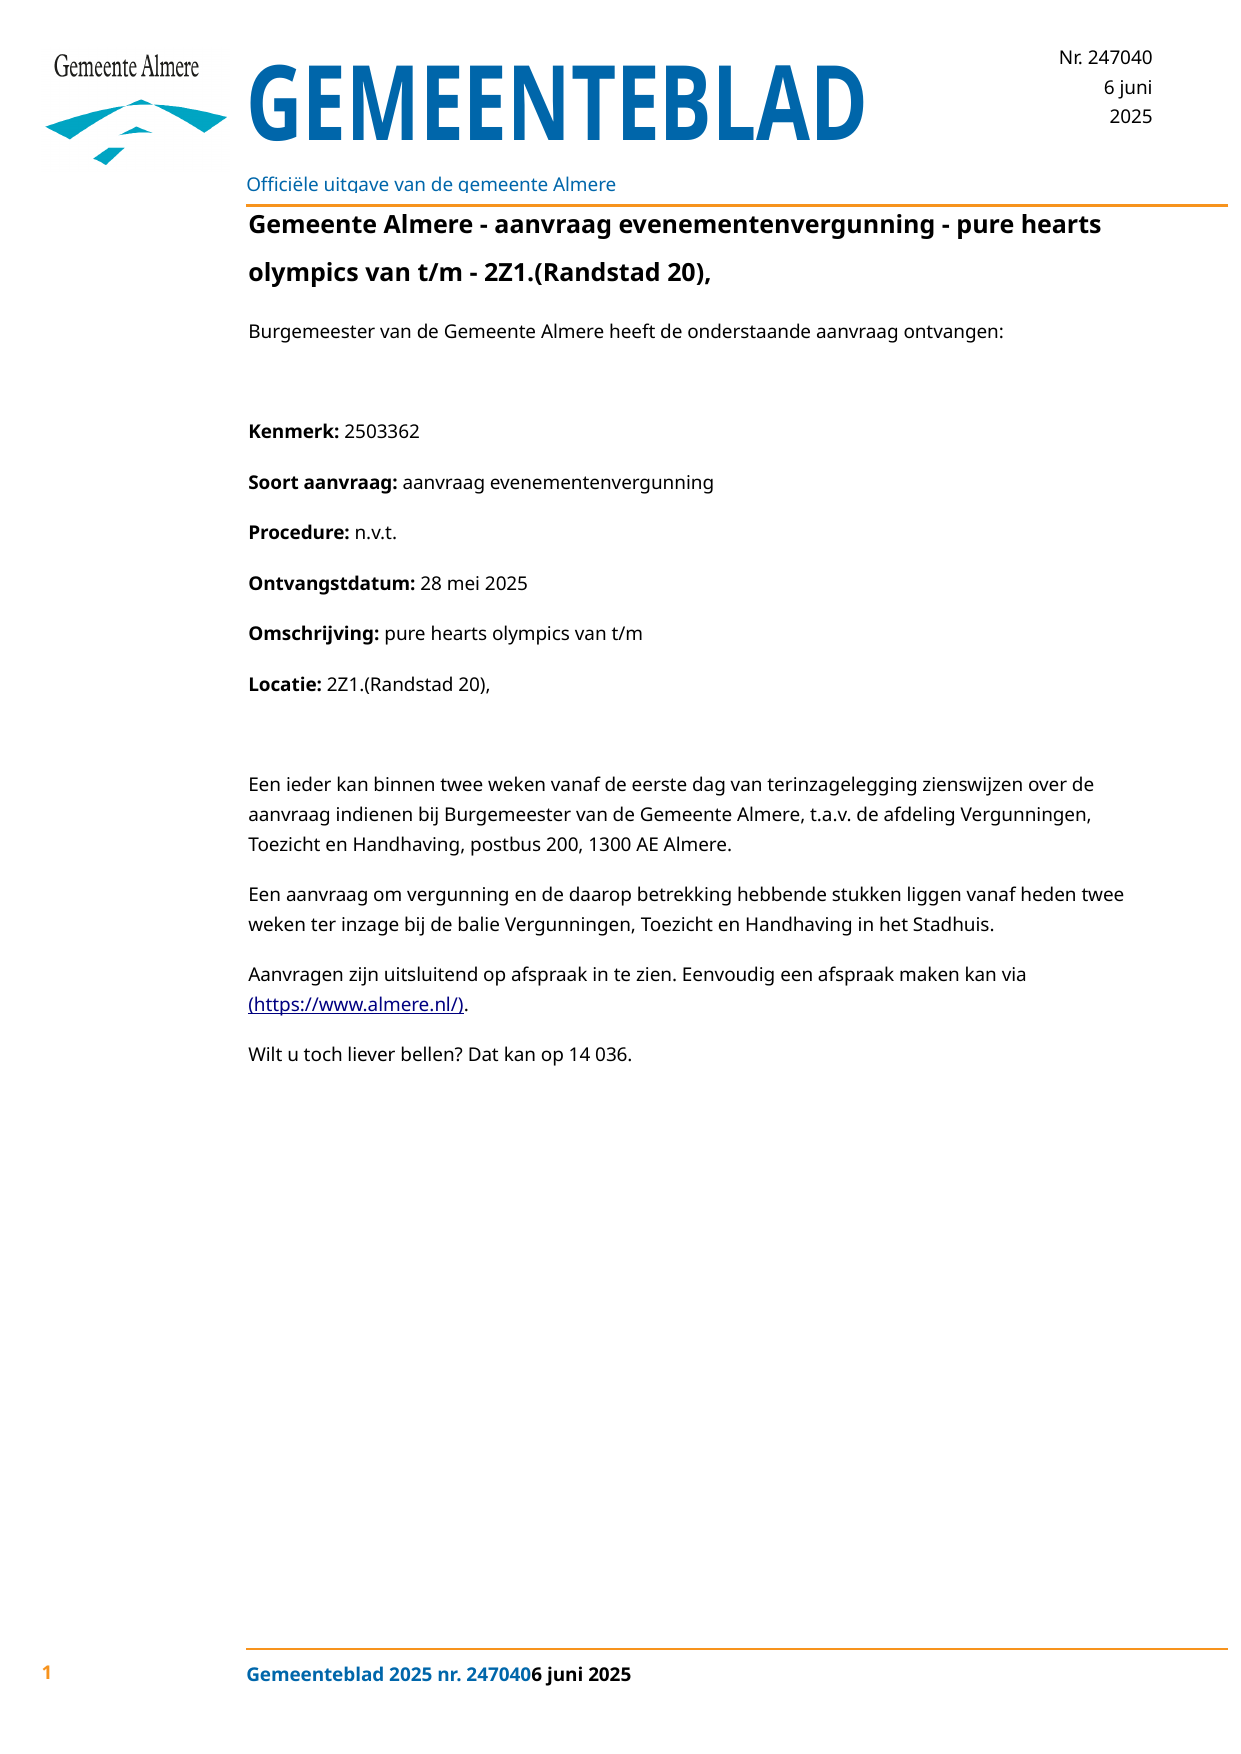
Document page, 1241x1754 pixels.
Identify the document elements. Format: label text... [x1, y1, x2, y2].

text Soort aanvraag: aanvraag evenementenvergunning [248, 469, 1152, 495]
text Procedure: n.v.t. [248, 519, 1152, 545]
text Een aanvraag om vergunning en de daarop betrekking hebbende stukken liggen vanaf heden twee weken ter inzage bij de balie Vergunningen, Toezicht en Handhaving in het Stadhuis. [248, 881, 1152, 937]
text Wilt u toch liever bellen? Dat kan op 14 036. [248, 1041, 1152, 1067]
text Een ieder kan binnen twee weken vanaf de eerste dag van terinzagelegging zienswijzen over de aanvraag indienen bij Burgemeester van de Gemeente Almere, t.a.v. de afdeling Vergunningen, Toezicht en Handhaving, postbus 200, 1300 AE Almere. [248, 772, 1152, 857]
text Locatie: 2Z1.(Randstad 20), [248, 671, 1152, 697]
text Kenmerk: 2503362 [248, 419, 1152, 444]
text Gemeente Almere - aanvraag evenementenvergunning - pure hearts olympics van t/m - 2Z1.(Randstad 20), [248, 207, 1152, 288]
text Ontvangstdatum: 28 mei 2025 [248, 570, 1152, 596]
text Burgemeester van de Gemeente Almere heeft de onderstaande aanvraag ontvangen: [248, 318, 1152, 344]
picture [41, 47, 231, 172]
text Aanvragen zijn uitsluitend op afspraak in te zien. Eenvoudig een afspraak maken kan via (https://www.almere.nl/). [248, 961, 1152, 1017]
text Omschrijving: pure hearts olympics van t/m [248, 620, 1152, 646]
